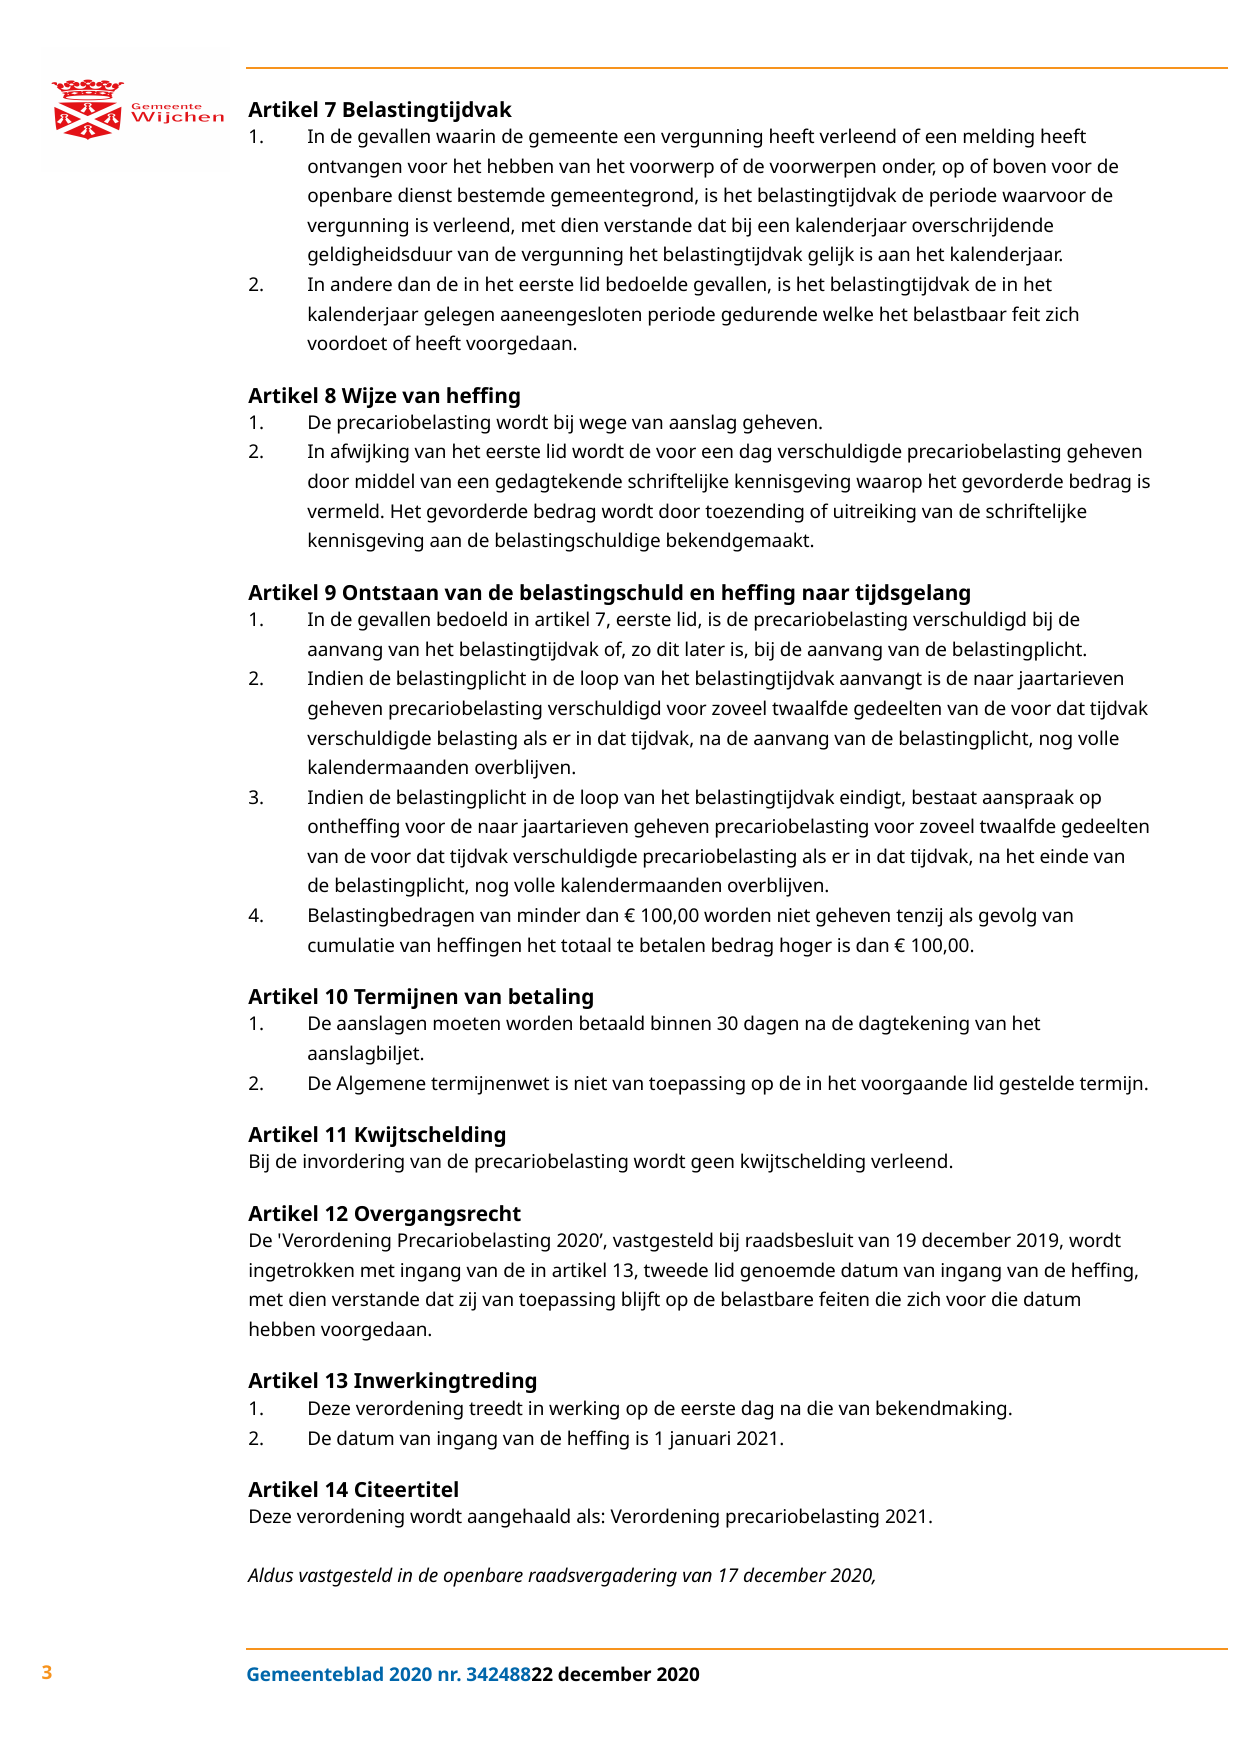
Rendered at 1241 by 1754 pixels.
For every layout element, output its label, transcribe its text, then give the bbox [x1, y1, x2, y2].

list In afwijking van het eerste lid wordt de voor een dag verschuldigde precariobelasting geheven door middel van een gedagtekende schriftelijke kennisgeving waarop het gevorderde bedrag is vermeld. Het gevorderde bedrag wordt door toezending of uitreiking van de schriftelijke kennisgeving aan de belastingschuldige bekendgemaakt. [248, 439, 1152, 553]
list De aanslagen moeten worden betaald binnen 30 dagen na de dagtekening van het aanslagbiljet. [248, 1011, 1152, 1066]
list De Algemene termijnenwet is niet van toepassing op de in het voorgaande lid gestelde termijn. [248, 1070, 1152, 1096]
text Artikel 7 Belastingtijdvak [248, 95, 1152, 123]
list In andere dan de in het eerste lid bedoelde gevallen, is het belastingtijdvak de in het kalenderjaar gelegen aaneengesloten periode gedurende welke het belastbaar feit zich voordoet of heeft voorgedaan. [248, 271, 1152, 356]
text Artikel 13 Inwerkingtreding [248, 1367, 1152, 1395]
text Artikel 14 Citeertitel [248, 1475, 1152, 1503]
list In de gevallen waarin de gemeente een vergunning heeft verleend of een melding heeft ontvangen voor het hebben van het voorwerp of de voorwerpen onder, op of boven voor de openbare dienst bestemde gemeentegrond, is het belastingtijdvak de periode waarvoor de vergunning is verleend, met dien verstande dat bij een kalenderjaar overschrijdende geldigheidsduur van de vergunning het belastingtijdvak gelijk is aan het kalenderjaar. [248, 123, 1152, 267]
picture [41, 47, 231, 172]
text Artikel 12 Overgangsrecht [248, 1199, 1152, 1227]
text Aldus vastgesteld in de openbare raadsvergadering van 17 december 2020, [248, 1563, 1152, 1588]
list Indien de belastingplicht in de loop van het belastingtijdvak eindigt, bestaat aanspraak op ontheffing voor de naar jaartarieven geheven precariobelasting voor zoveel twaalfde gedeelten van de voor dat tijdvak verschuldigde precariobelasting als er in dat tijdvak, na het einde van de belastingplicht, nog volle kalendermaanden overblijven. [248, 784, 1152, 898]
list Deze verordening treedt in werking op de eerste dag na die van bekendmaking. [248, 1395, 1152, 1421]
text De 'Verordening Precariobelasting 2020’, vastgesteld bij raadsbesluit van 19 december 2019, wordt ingetrokken met ingang van de in artikel 13, tweede lid genoemde datum van ingang van de heffing, met dien verstande dat zij van toepassing blijft op de belastbare feiten die zich voor die datum hebben voorgedaan. [248, 1227, 1152, 1342]
list Indien de belastingplicht in de loop van het belastingtijdvak aanvangt is de naar jaartarieven geheven precariobelasting verschuldigd voor zoveel twaalfde gedeelten van de voor dat tijdvak verschuldigde belasting als er in dat tijdvak, na de aanvang van de belastingplicht, nog volle kalendermaanden overblijven. [248, 666, 1152, 780]
list De datum van ingang van de heffing is 1 januari 2021. [248, 1425, 1152, 1450]
text Artikel 10 Termijnen van betaling [248, 982, 1152, 1011]
text Artikel 9 Ontstaan van de belastingschuld en heffing naar tijdsgelang [248, 578, 1152, 606]
list Belastingbedragen van minder dan € 100,00 worden niet geheven tenzij als gevolg van cumulatie van heffingen het totaal te betalen bedrag hoger is dan € 100,00. [248, 902, 1152, 957]
text Artikel 8 Wijze van heffing [248, 381, 1152, 409]
text Deze verordening wordt aangehaald als: Verordening precariobelasting 2021. [248, 1503, 1152, 1529]
list De precariobelasting wordt bij wege van aanslag geheven. [248, 409, 1152, 435]
text Bij de invordering van de precariobelasting wordt geen kwijtschelding verleend. [248, 1149, 1152, 1174]
text Artikel 11 Kwijtschelding [248, 1120, 1152, 1149]
list In de gevallen bedoeld in artikel 7, eerste lid, is de precariobelasting verschuldigd bij de aanvang van het belastingtijdvak of, zo dit later is, bij de aanvang van de belastingplicht. [248, 606, 1152, 662]
